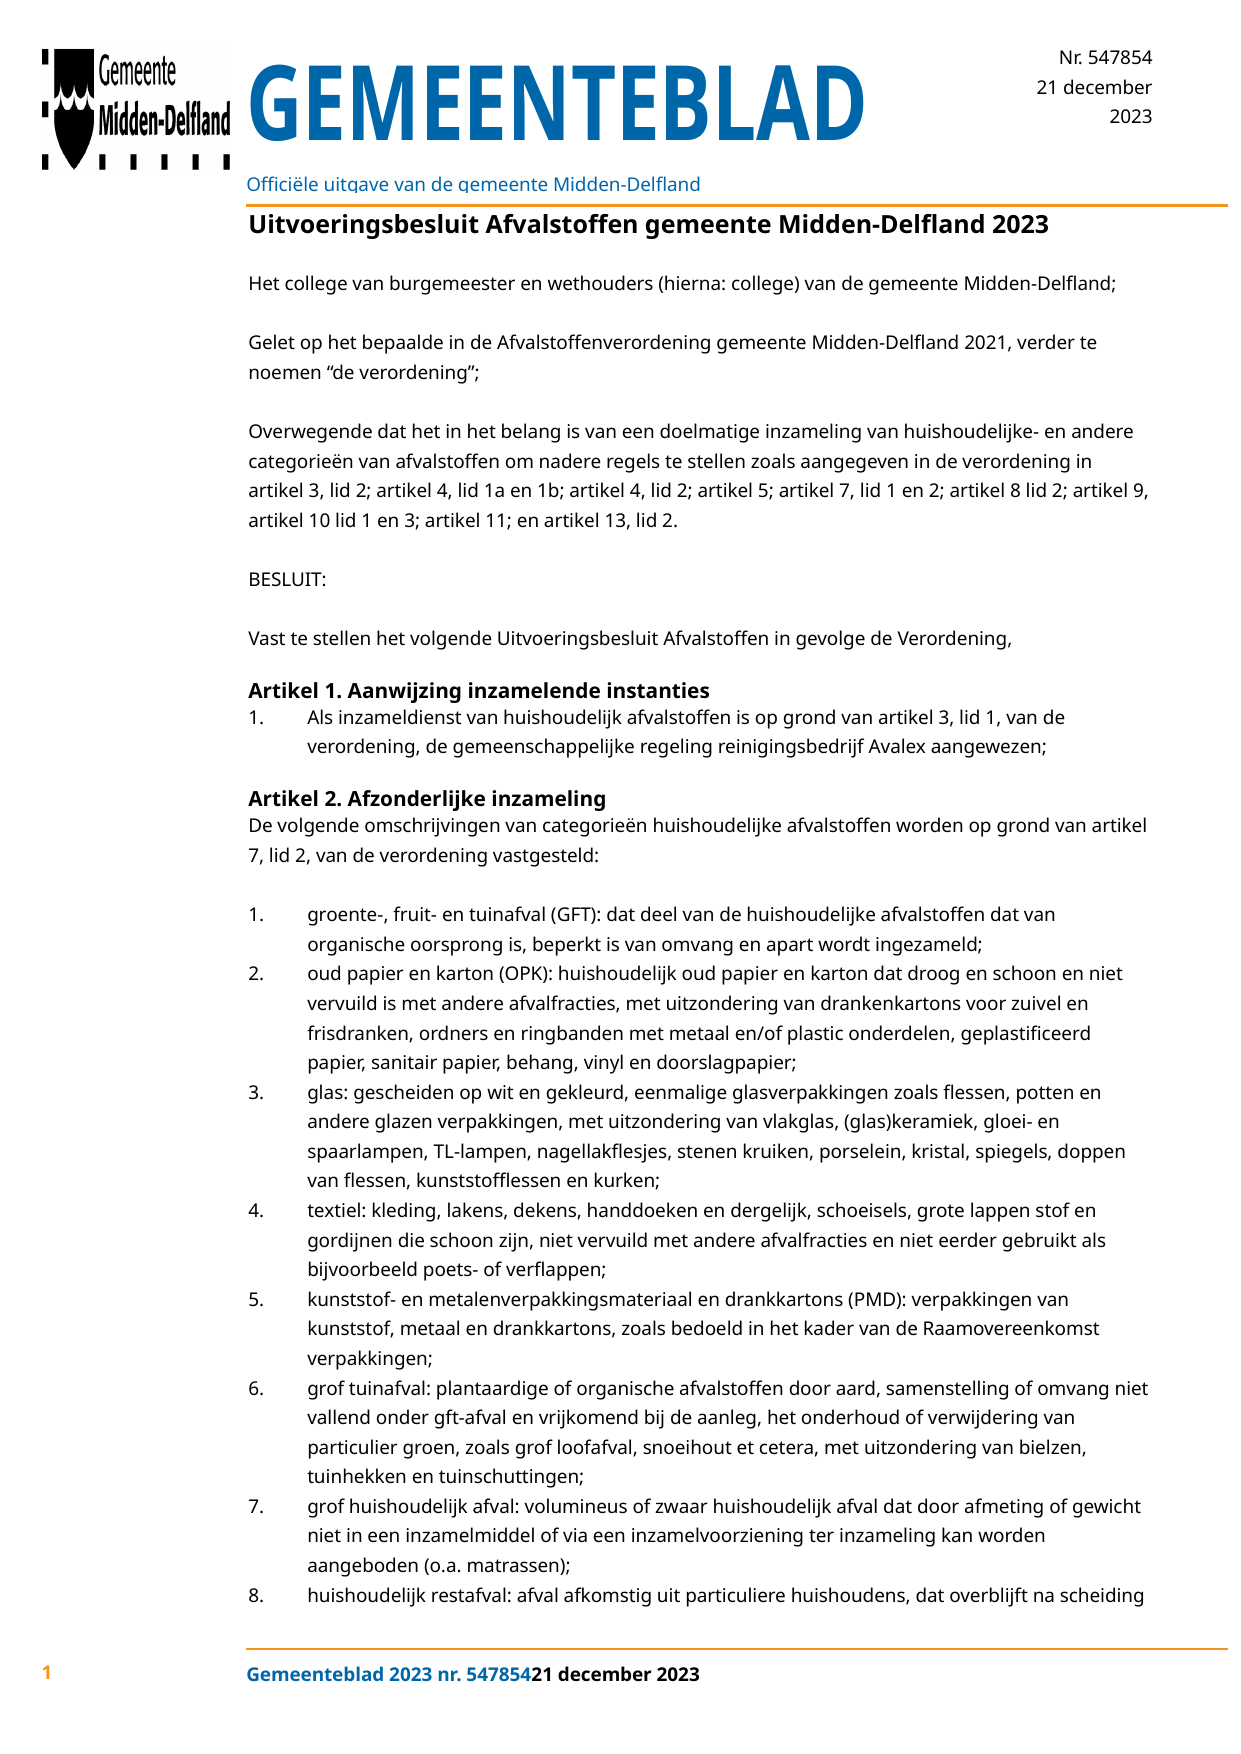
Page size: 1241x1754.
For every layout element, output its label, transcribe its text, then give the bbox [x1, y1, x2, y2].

text Vast te stellen het volgende Uitvoeringsbesluit Afvalstoffen in gevolge de Verordening, [248, 625, 1152, 651]
text Het college van burgemeester en wethouders (hierna: college) van de gemeente Midden-Delfland; [248, 270, 1152, 296]
list textiel: kleding, lakens, dekens, handdoeken en dergelijk, schoeisels, grote lappen stof en gordijnen die schoon zijn, niet vervuild met andere afvalfracties en niet eerder gebruikt als bijvoorbeeld poets- of verflappen; [248, 1197, 1152, 1282]
picture [41, 47, 231, 172]
text BESLUIT: [248, 566, 1152, 592]
list grof huishoudelijk afval: volumineus of zwaar huishoudelijk afval dat door afmeting of gewicht niet in een inzamelmiddel of via een inzamelvoorziening ter inzameling kan worden aangeboden (o.a. matrassen); [248, 1493, 1152, 1578]
list kunststof- en metalenverpakkingsmateriaal en drankkartons (PMD): verpakkingen van kunststof, metaal en drankkartons, zoals bedoeld in het kader van de Raamovereenkomst verpakkingen; [248, 1286, 1152, 1371]
text De volgende omschrijvingen van categorieën huishoudelijke afvalstoffen worden op grond van artikel 7, lid 2, van de verordening vastgesteld: [248, 813, 1152, 868]
list oud papier en karton (OPK): huishoudelijk oud papier en karton dat droog en schoon en niet vervuild is met andere afvalfracties, met uitzondering van drankenkartons voor zuivel en frisdranken, ordners en ringbanden met metaal en/of plastic onderdelen, geplastificeerd papier, sanitair papier, behang, vinyl en doorslagpapier; [248, 961, 1152, 1075]
text Artikel 2. Afzonderlijke inzameling [248, 784, 1152, 813]
list Als inzameldienst van huishoudelijk afvalstoffen is op grond van artikel 3, lid 1, van de verordening, de gemeenschappelijke regeling reinigingsbedrijf Avalex aangewezen; [248, 704, 1152, 759]
text Artikel 1. Aanwijzing inzamelende instanties [248, 676, 1152, 704]
list groente-, fruit- en tuinafval (GFT): dat deel van de huishoudelijke afvalstoffen dat van organische oorsprong is, beperkt is van omvang en apart wordt ingezameld; [248, 901, 1152, 957]
text Uitvoeringsbesluit Afvalstoffen gemeente Midden-Delfland 2023 [248, 207, 1152, 241]
text Overwegende dat het in het belang is van een doelmatige inzameling van huishoudelijke- en andere categorieën van afvalstoffen om nadere regels te stellen zoals aangegeven in de verordening in artikel 3, lid 2; artikel 4, lid 1a en 1b; artikel 4, lid 2; artikel 5; artikel 7, lid 1 en 2; artikel 8 lid 2; artikel 9, artikel 10 lid 1 en 3; artikel 11; en artikel 13, lid 2. [248, 418, 1152, 533]
list huishoudelijk restafval: afval afkomstig uit particuliere huishoudens, dat overblijft na scheiding [248, 1582, 1152, 1607]
list glas: gescheiden op wit en gekleurd, eenmalige glasverpakkingen zoals flessen, potten en andere glazen verpakkingen, met uitzondering van vlakglas, (glas)keramiek, gloei- en spaarlampen, TL-lampen, nagellakflesjes, stenen kruiken, porselein, kristal, spiegels, doppen van flessen, kunststofflessen en kurken; [248, 1079, 1152, 1193]
text Gelet op het bepaalde in de Afvalstoffenverordening gemeente Midden-Delfland 2021, verder te noemen “de verordening”; [248, 329, 1152, 385]
list grof tuinafval: plantaardige of organische afvalstoffen door aard, samenstelling of omvang niet vallend onder gft-afval en vrijkomend bij de aanleg, het onderhoud of verwijdering van particulier groen, zoals grof loofafval, snoeihout et cetera, met uitzondering van bielzen, tuinhekken en tuinschuttingen; [248, 1375, 1152, 1489]
